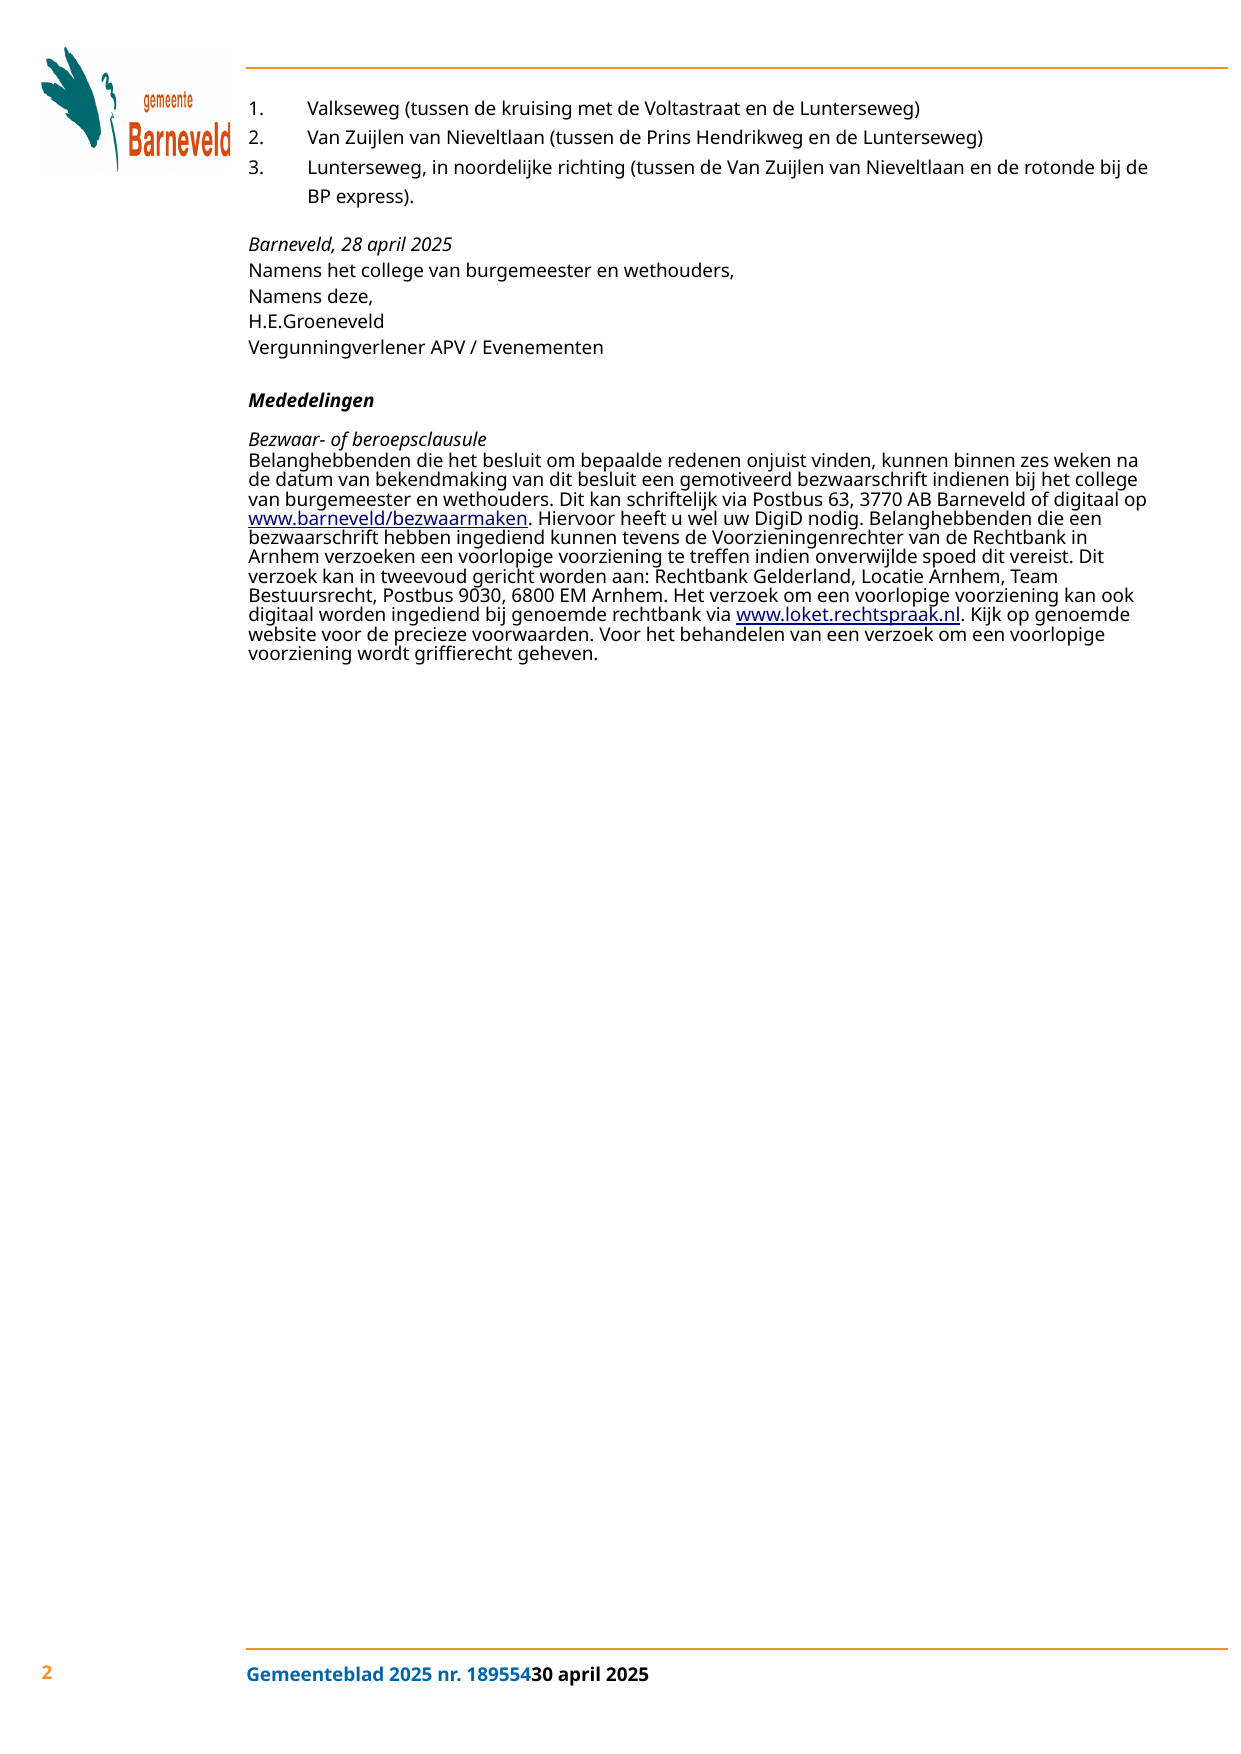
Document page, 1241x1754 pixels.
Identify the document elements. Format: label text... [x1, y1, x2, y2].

text Belanghebbenden die het besluit om bepaalde redenen onjuist vinden, kunnen binnen zes weken na de datum van bekendmaking van dit besluit een gemotiveerd bezwaarschrift indienen bij het college van burgemeester en wethouders. Dit kan schriftelijk via Postbus 63, 3770 AB Barneveld of digitaal op www.barneveld/bezwaarmaken. Hiervoor heeft u wel uw DigiD nodig. Belanghebbenden die een bezwaarschrift hebben ingediend kunnen tevens de Voorzieningenrechter van de Rechtbank in Arnhem verzoeken een voorlopige voorziening te treffen indien onverwijlde spoed dit vereist. Dit verzoek kan in tweevoud gericht worden aan: Rechtbank Gelderland, Locatie Arnhem, Team Bestuursrecht, Postbus 9030, 6800 EM Arnhem. Het verzoek om een voorlopige voorziening kan ook digitaal worden ingediend bij genoemde rechtbank via www.loket.rechtspraak.nl. Kijk op genoemde website voor de precieze voorwaarden. Voor het behandelen van een verzoek om een voorlopige voorziening wordt griffierecht geheven. [248, 452, 1152, 664]
text Barneveld, 28 april 2025 [248, 231, 1152, 257]
list Van Zuijlen van Nieveltlaan (tussen de Prins Hendrikweg en de Lunterseweg) [248, 124, 1152, 150]
list Valkseweg (tussen de kruising met de Voltastraat en de Lunterseweg) [248, 95, 1152, 121]
text Mededelingen [248, 387, 1152, 413]
list Lunterseweg, in noordelijke richting (tussen de Van Zuijlen van Nieveltlaan en de rotonde bij de BP express). [248, 154, 1152, 209]
text Namens deze, [248, 283, 1152, 308]
text Namens het college van burgemeester en wethouders, [248, 257, 1152, 283]
text Bezwaar- of beroepsclausule [248, 426, 1152, 452]
picture [41, 47, 231, 172]
text Vergunningverlener APV / Evenementen [248, 334, 1152, 360]
text H.E.Groeneveld [248, 308, 1152, 334]
